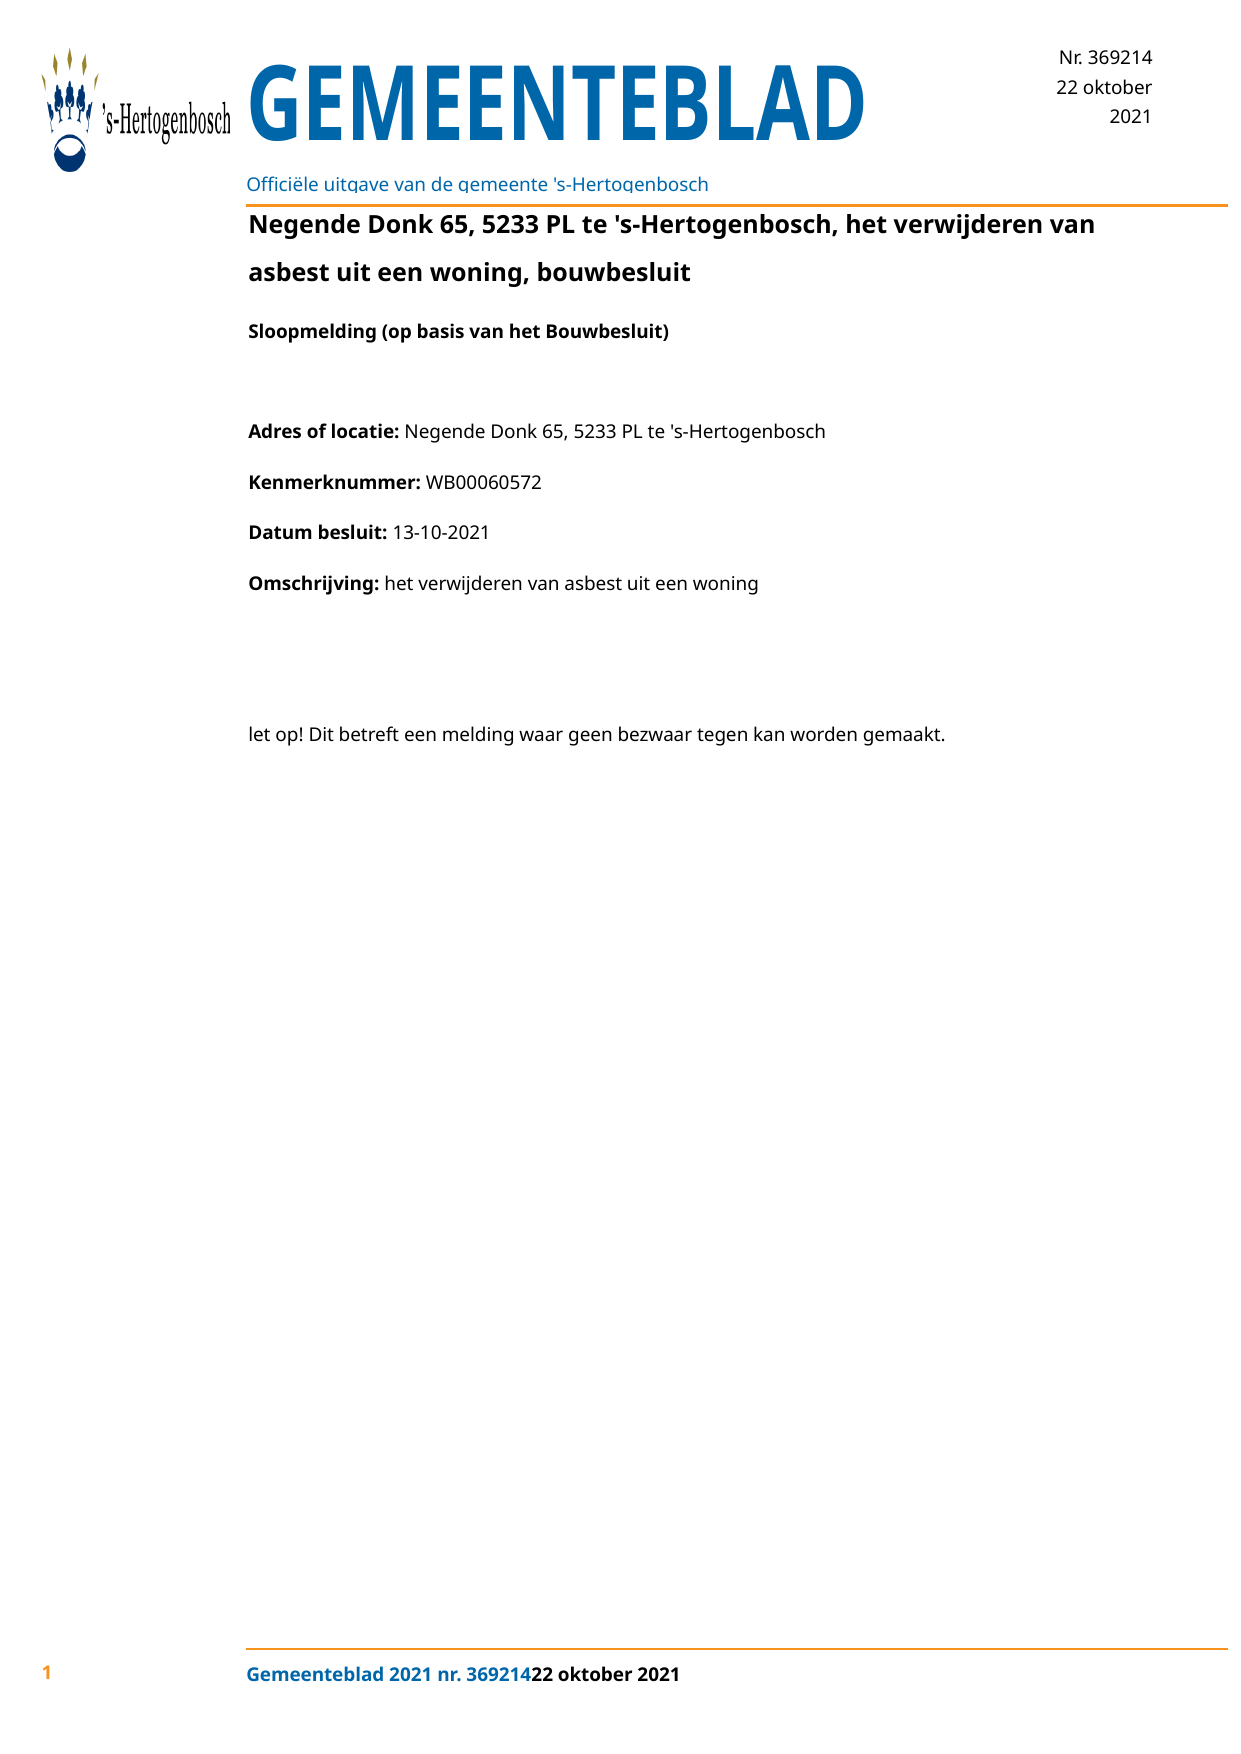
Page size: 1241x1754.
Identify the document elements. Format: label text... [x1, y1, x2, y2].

text let op! Dit betreft een melding waar geen bezwaar tegen kan worden gemaakt. [248, 721, 1152, 747]
picture [41, 47, 231, 172]
text Negende Donk 65, 5233 PL te 's-Hertogenbosch, het verwijderen van asbest uit een woning, bouwbesluit [248, 207, 1152, 288]
text Kenmerknummer: WB00060572 [248, 469, 1152, 495]
text Omschrijving: het verwijderen van asbest uit een woning [248, 570, 1152, 596]
text Adres of locatie: Negende Donk 65, 5233 PL te 's-Hertogenbosch [248, 419, 1152, 444]
text Datum besluit: 13-10-2021 [248, 519, 1152, 545]
text Sloopmelding (op basis van het Bouwbesluit) [248, 318, 1152, 344]
